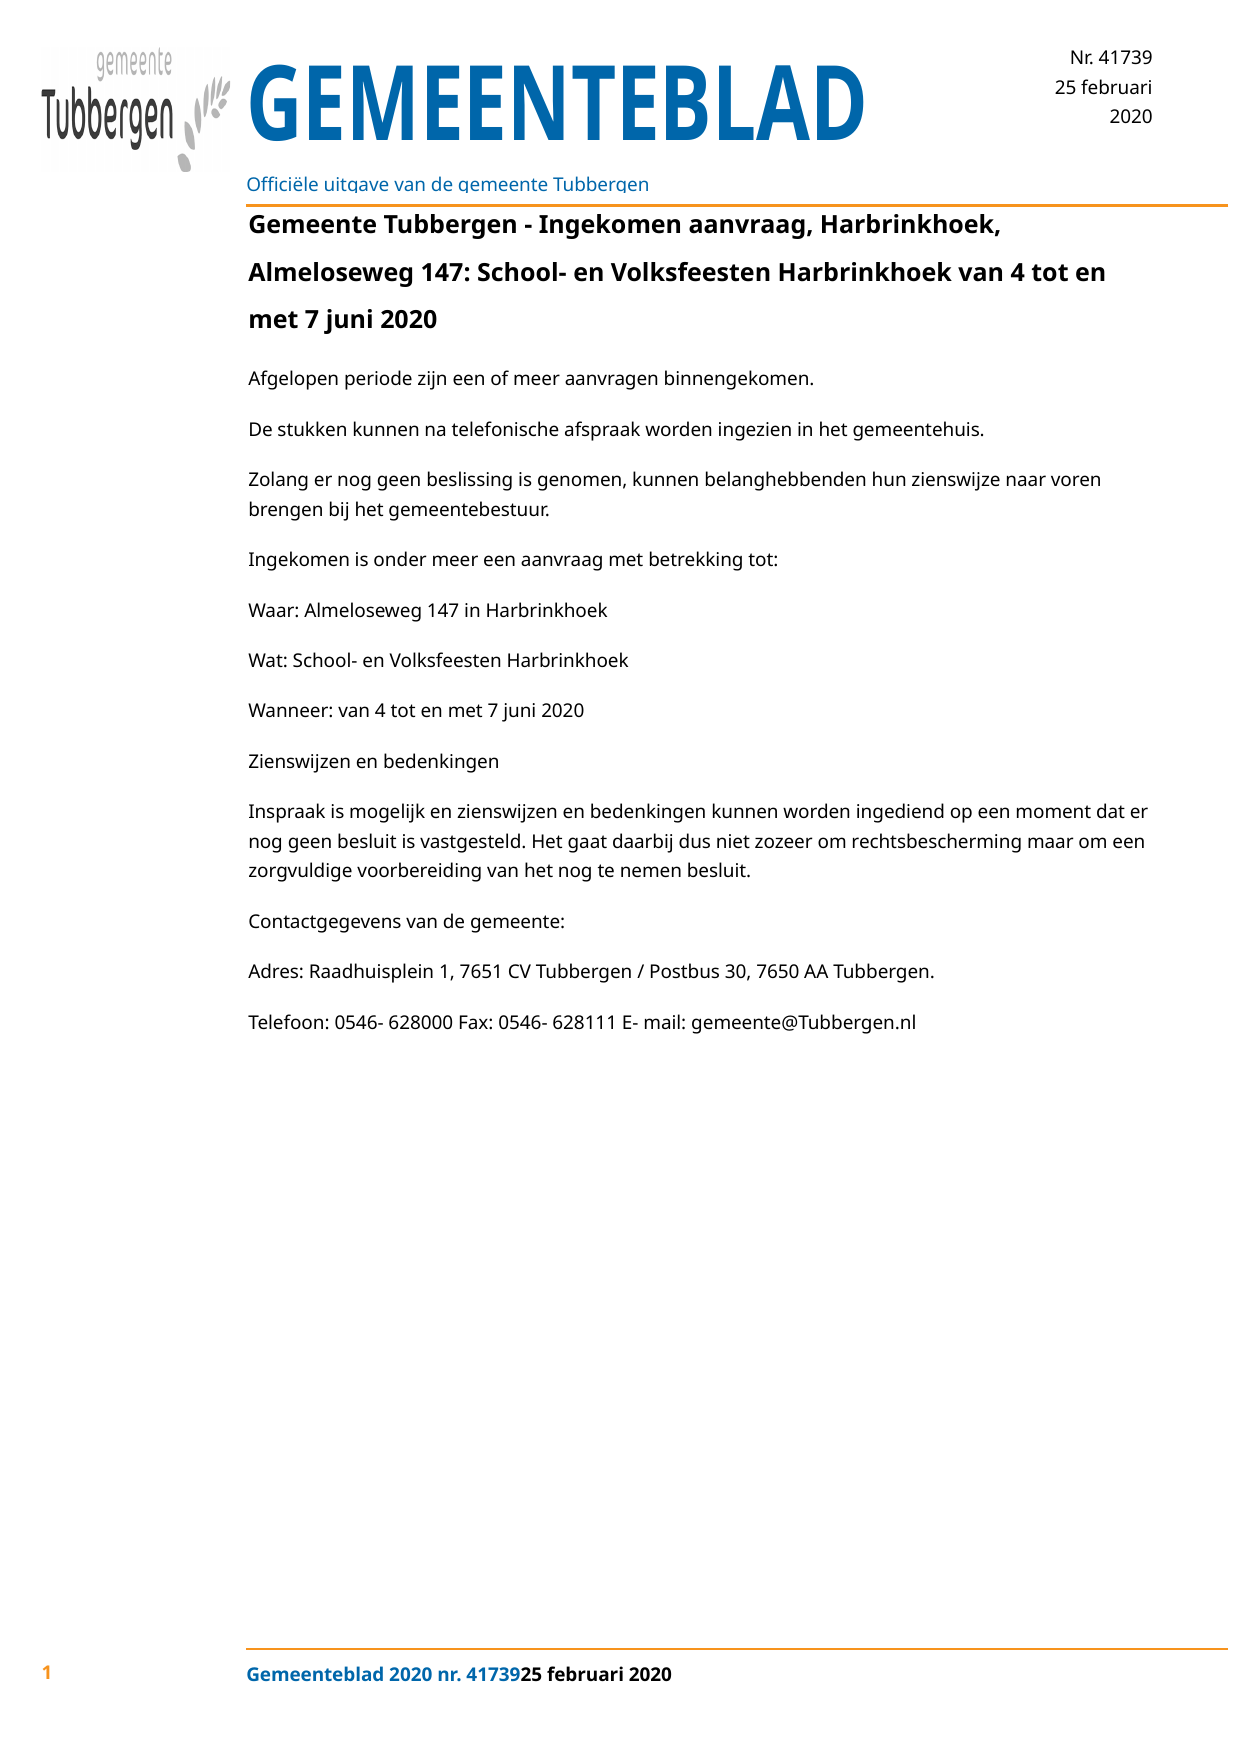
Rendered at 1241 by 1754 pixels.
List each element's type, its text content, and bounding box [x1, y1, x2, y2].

text Adres: Raadhuisplein 1, 7651 CV Tubbergen / Postbus 30, 7650 AA Tubbergen. [248, 958, 1152, 984]
text Zolang er nog geen beslissing is genomen, kunnen belanghebbenden hun zienswijze naar voren brengen bij het gemeentebestuur. [248, 466, 1152, 522]
text Ingekomen is onder meer een aanvraag met betrekking tot: [248, 546, 1152, 572]
text Waar: Almeloseweg 147 in Harbrinkhoek [248, 597, 1152, 622]
text Afgelopen periode zijn een of meer aanvragen binnengekomen. [248, 366, 1152, 391]
text Zienswijzen en bedenkingen [248, 748, 1152, 774]
text Telefoon: 0546- 628000 Fax: 0546- 628111 E- mail: gemeente@Tubbergen.nl [248, 1009, 1152, 1034]
text De stukken kunnen na telefonische afspraak worden ingezien in het gemeentehuis. [248, 416, 1152, 442]
text Wat: School- en Volksfeesten Harbrinkhoek [248, 647, 1152, 673]
text Contactgegevens van de gemeente: [248, 908, 1152, 934]
text Gemeente Tubbergen - Ingekomen aanvraag, Harbrinkhoek, Almeloseweg 147: School- en Volksfeesten Harbrinkhoek van 4 tot en met 7 juni 2020 [248, 207, 1152, 336]
text Wanneer: van 4 tot en met 7 juni 2020 [248, 698, 1152, 723]
text Inspraak is mogelijk en zienswijzen en bedenkingen kunnen worden ingediend op een moment dat er nog geen besluit is vastgesteld. Het gaat daarbij dus niet zozeer om rechtsbescherming maar om een zorgvuldige voorbereiding van het nog te nemen besluit. [248, 798, 1152, 883]
picture [41, 47, 231, 172]
